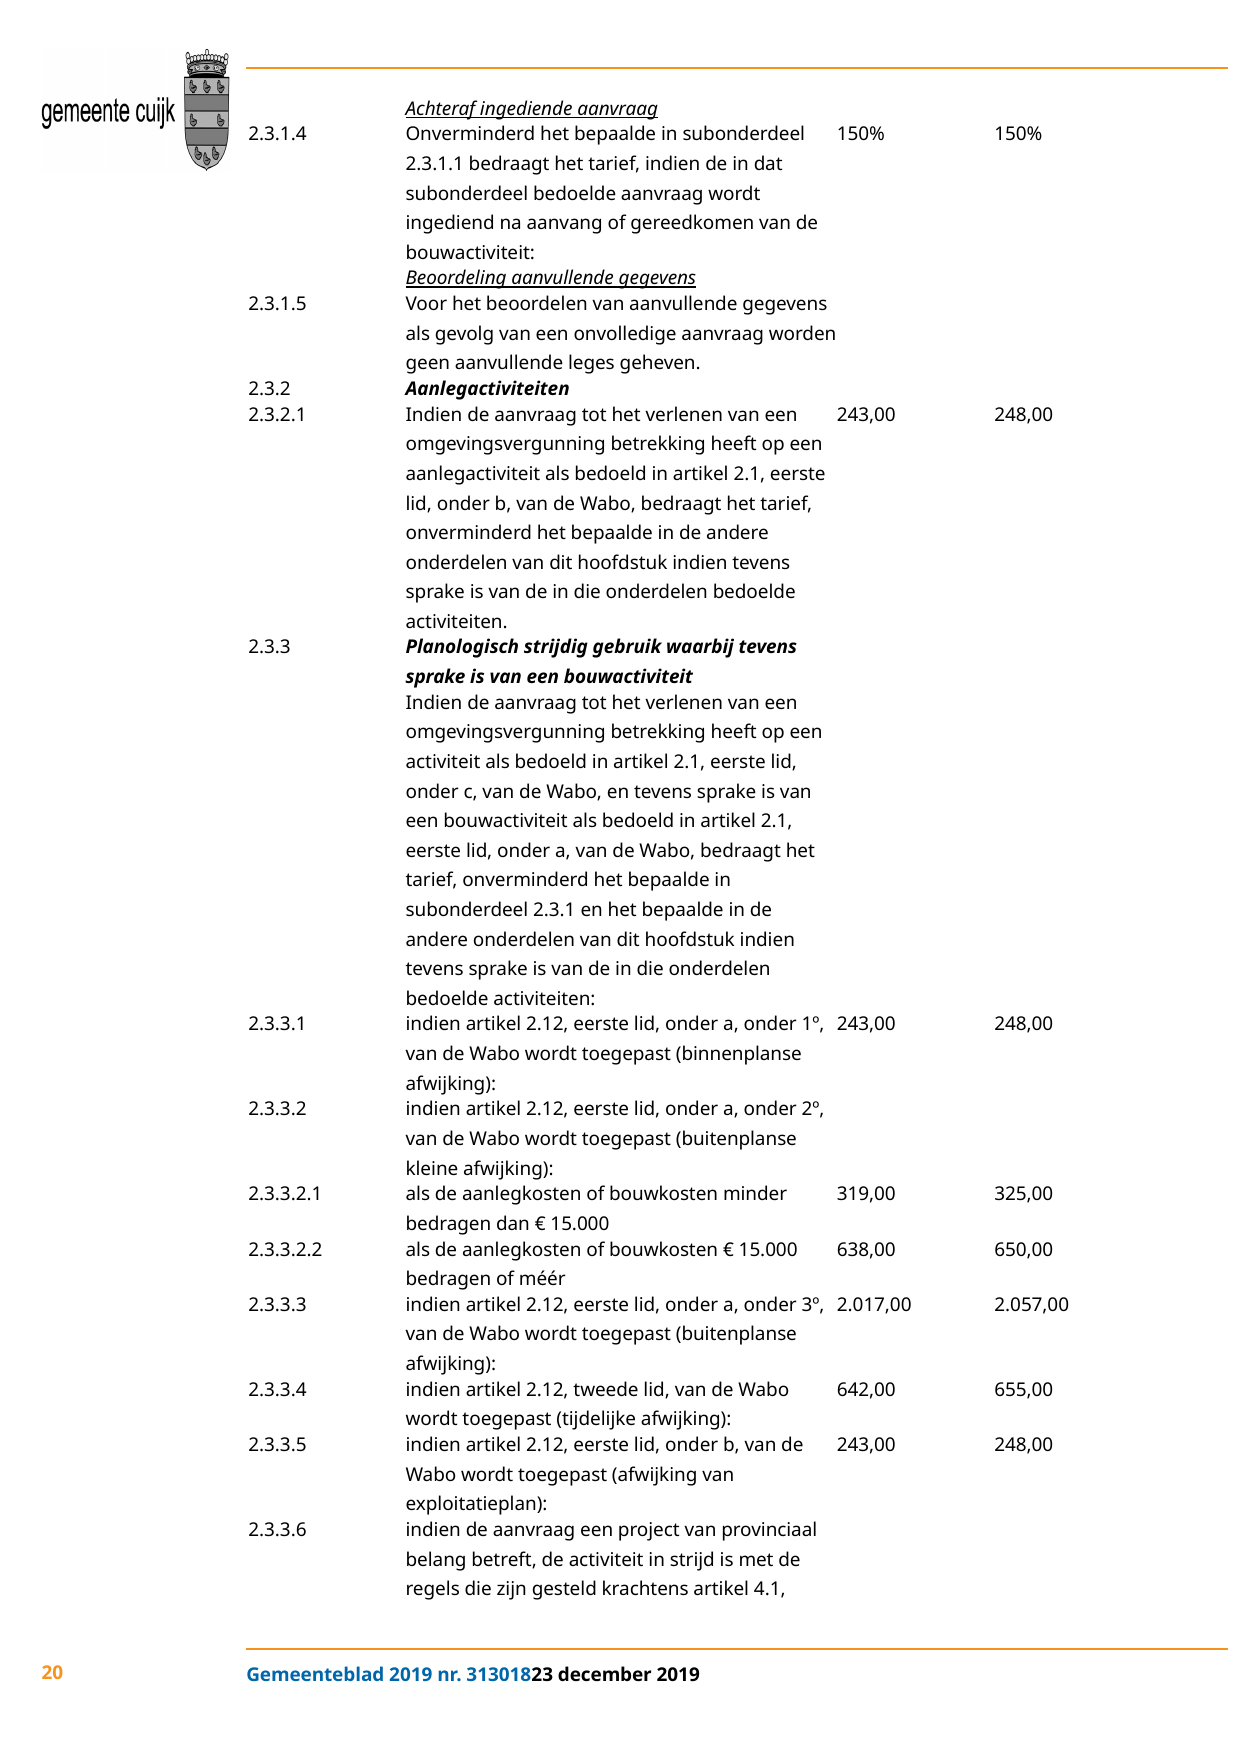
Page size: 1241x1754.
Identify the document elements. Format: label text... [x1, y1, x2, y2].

table_cell 2.3.1.4 [248, 121, 405, 264]
table_cell 2.3.3.1 [248, 1011, 405, 1096]
table_cell 2.3.3.6 [248, 1516, 405, 1601]
table_cell 650,00 [994, 1236, 1152, 1291]
table_cell indien artikel 2.12, tweede lid, van de Wabo wordt toegepast (tijdelijke afwijking): [405, 1376, 837, 1431]
table_cell 2.3.3.3 [248, 1291, 405, 1376]
table_cell 150% [994, 121, 1152, 264]
table_cell Indien de aanvraag tot het verlenen van een omgevingsvergunning betrekking heeft op een aanlegactiviteit als bedoeld in artikel 2.1, eerste lid, onder b, van de Wabo, bedraagt het tarief, onverminderd het bepaalde in de andere onderdelen van dit hoofdstuk indien tevens sprake is van de in die onderdelen bedoelde activiteiten. [405, 401, 837, 634]
table_cell 638,00 [837, 1236, 994, 1291]
table_cell [994, 1096, 1152, 1180]
table_cell Aanlegactiviteiten [405, 375, 837, 401]
table_cell indien artikel 2.12, eerste lid, onder a, onder 2º, van de Wabo wordt toegepast (buitenplanse kleine afwijking): [405, 1096, 837, 1180]
table_cell [994, 265, 1152, 290]
table_cell [248, 265, 405, 290]
table_cell 2.3.3 [248, 634, 405, 689]
table_cell [994, 95, 1152, 121]
table_cell 248,00 [994, 1431, 1152, 1516]
table_cell indien artikel 2.12, eerste lid, onder a, onder 3º, van de Wabo wordt toegepast (buitenplanse afwijking): [405, 1291, 837, 1376]
table_cell indien artikel 2.12, eerste lid, onder a, onder 1º, van de Wabo wordt toegepast (binnenplanse afwijking): [405, 1011, 837, 1096]
table_cell 243,00 [837, 1011, 994, 1096]
table_cell 2.057,00 [994, 1291, 1152, 1376]
table_cell 243,00 [837, 401, 994, 634]
table_cell 2.3.3.5 [248, 1431, 405, 1516]
table_cell Planologisch strijdig gebruik waarbij tevens sprake is van een bouwactiviteit [405, 634, 837, 689]
table_cell als de aanlegkosten of bouwkosten minder bedragen dan € 15.000 [405, 1180, 837, 1236]
table_cell [837, 1516, 994, 1601]
table_cell [837, 689, 994, 1011]
table_cell [837, 1096, 994, 1180]
table_cell indien artikel 2.12, eerste lid, onder b, van de Wabo wordt toegepast (afwijking van exploitatieplan): [405, 1431, 837, 1516]
table_cell indien de aanvraag een project van provinciaal belang betreft, de activiteit in strijd is met de regels die zijn gesteld krachtens artikel 4.1, [405, 1516, 837, 1601]
table_cell 2.3.2 [248, 375, 405, 401]
table_cell 2.3.2.1 [248, 401, 405, 634]
table_cell [248, 95, 405, 121]
table_cell 150% [837, 121, 994, 264]
table_cell 655,00 [994, 1376, 1152, 1431]
table_cell [837, 265, 994, 290]
table_cell 2.3.1.5 [248, 290, 405, 375]
table_cell 248,00 [994, 401, 1152, 634]
table_cell [994, 290, 1152, 375]
table_cell [994, 634, 1152, 689]
picture [41, 47, 231, 172]
table_cell Indien de aanvraag tot het verlenen van een omgevingsvergunning betrekking heeft op een activiteit als bedoeld in artikel 2.1, eerste lid, onder c, van de Wabo, en tevens sprake is van een bouwactiviteit als bedoeld in artikel 2.1, eerste lid, onder a, van de Wabo, bedraagt het tarief, onverminderd het bepaalde in subonderdeel 2.3.1 en het bepaalde in de andere onderdelen van dit hoofdstuk indien tevens sprake is van de in die onderdelen bedoelde activiteiten: [405, 689, 837, 1011]
table_cell 243,00 [837, 1431, 994, 1516]
table_cell [837, 95, 994, 121]
table_cell 248,00 [994, 1011, 1152, 1096]
table_cell 2.3.3.4 [248, 1376, 405, 1431]
table_cell Beoordeling aanvullende gegevens [405, 265, 837, 290]
table_cell 2.3.3.2.2 [248, 1236, 405, 1291]
table_cell 319,00 [837, 1180, 994, 1236]
table_cell [994, 1516, 1152, 1601]
table_cell 2.3.3.2 [248, 1096, 405, 1180]
table_cell [248, 689, 405, 1011]
table_cell [837, 634, 994, 689]
table_cell [837, 290, 994, 375]
table_cell 325,00 [994, 1180, 1152, 1236]
table_cell Achteraf ingediende aanvraag [405, 95, 837, 121]
table_cell [837, 375, 994, 401]
table_cell 2.017,00 [837, 1291, 994, 1376]
table_cell als de aanlegkosten of bouwkosten € 15.000 bedragen of méér [405, 1236, 837, 1291]
table_cell 2.3.3.2.1 [248, 1180, 405, 1236]
table_cell [994, 375, 1152, 401]
table_cell Onverminderd het bepaalde in subonderdeel 2.3.1.1 bedraagt het tarief, indien de in dat subonderdeel bedoelde aanvraag wordt ingediend na aanvang of gereedkomen van de bouwactiviteit: [405, 121, 837, 264]
table_cell Voor het beoordelen van aanvullende gegevens als gevolg van een onvolledige aanvraag worden geen aanvullende leges geheven. [405, 290, 837, 375]
table_cell 642,00 [837, 1376, 994, 1431]
table_cell [994, 689, 1152, 1011]
